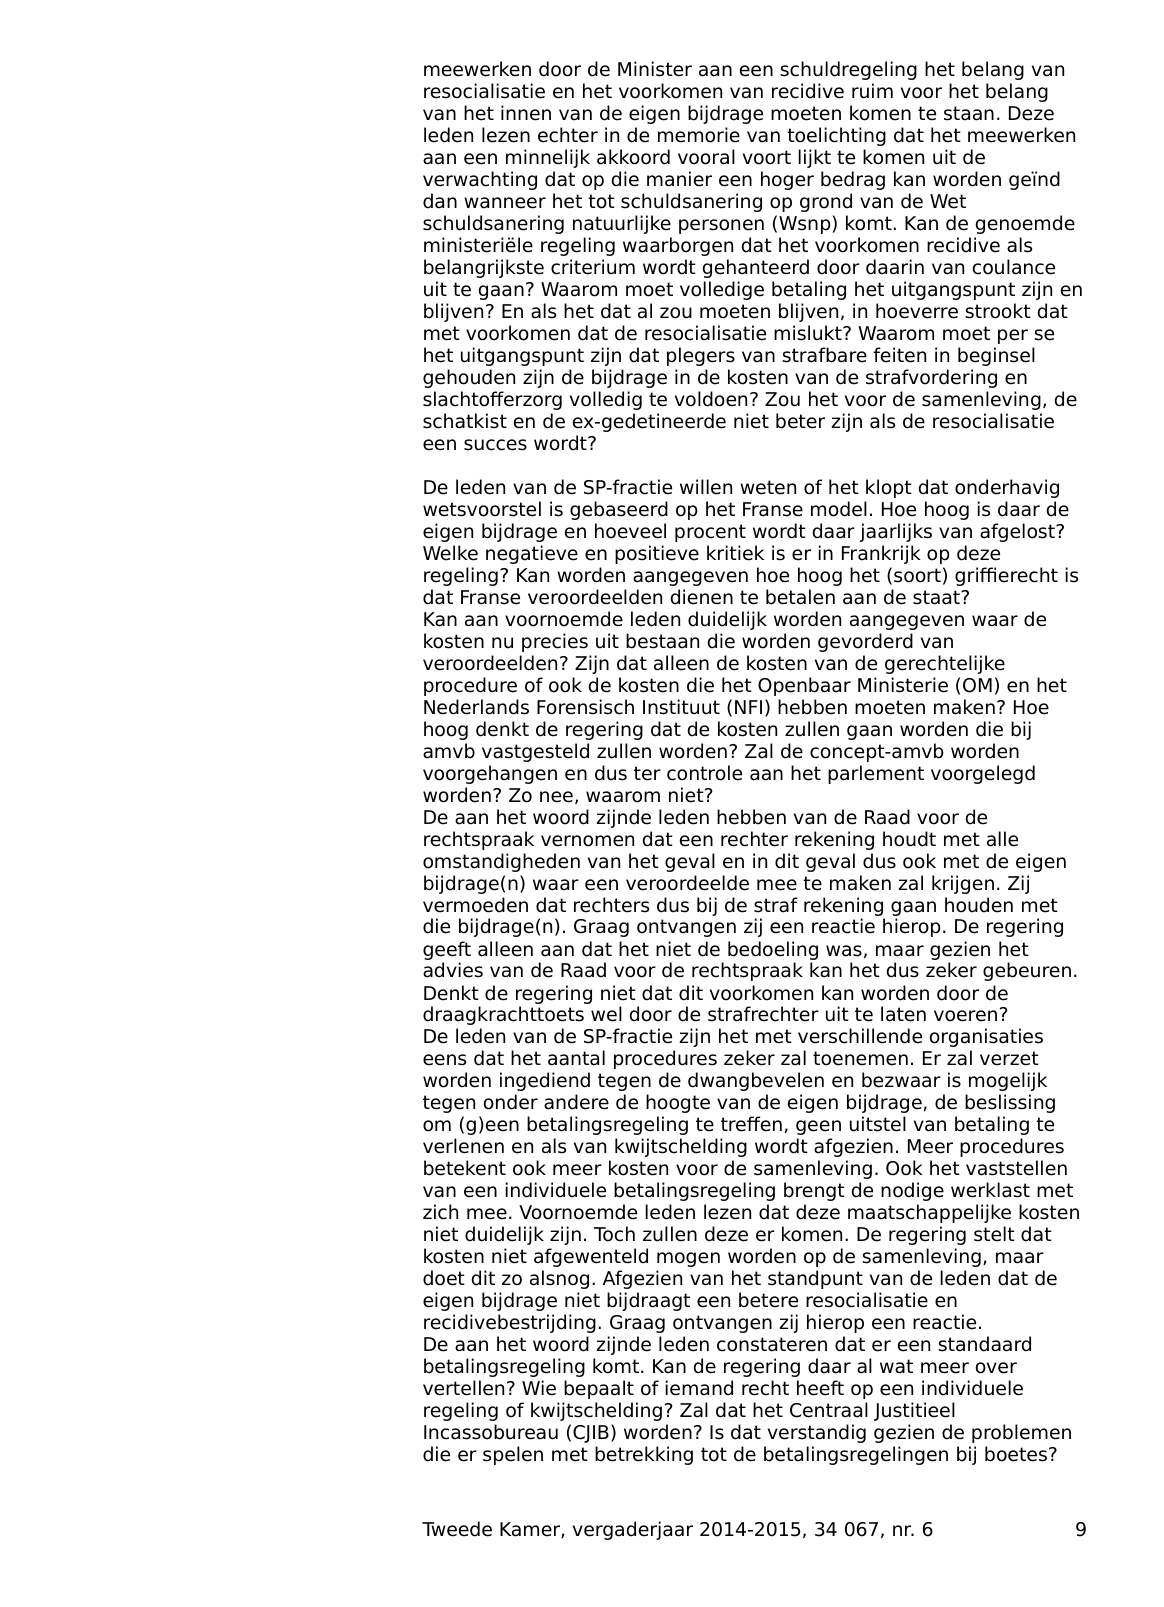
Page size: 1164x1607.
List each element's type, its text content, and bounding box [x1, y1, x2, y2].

text De leden van de SP-fractie willen weten of het klopt dat onderhavig wetsvoorstel is gebaseerd op het Franse model. Hoe hoog is daar de eigen bijdrage en hoeveel procent wordt daar jaarlijks van afgelost? Welke negatieve en positieve kritiek is er in Frankrijk op deze regeling? Kan worden aangegeven hoe hoog het (soort) griffierecht is dat Franse veroordeelden dienen te betalen aan de staat? [422, 477, 1087, 609]
text meewerken door de Minister aan een schuldregeling het belang van resocialisatie en het voorkomen van recidive ruim voor het belang van het innen van de eigen bijdrage moeten komen te staan. Deze leden lezen echter in de memorie van toelichting dat het meewerken aan een minnelijk akkoord vooral voort lijkt te komen uit de verwachting dat op die manier een hoger bedrag kan worden geïnd dan wanneer het tot schuldsanering op grond van de Wet schuldsanering natuurlijke personen (Wsnp) komt. Kan de genoemde ministeriële regeling waarborgen dat het voorkomen recidive als belangrijkste criterium wordt gehanteerd door daarin van coulance uit te gaan? Waarom moet volledige betaling het uitgangspunt zijn en blijven? En als het dat al zou moeten blijven, in hoeverre strookt dat met voorkomen dat de resocialisatie mislukt? Waarom moet per se het uitgangspunt zijn dat plegers van strafbare feiten in beginsel gehouden zijn de bijdrage in de kosten van de strafvordering en slachtofferzorg volledig te voldoen? Zou het voor de samenleving, de schatkist en de ex-gedetineerde niet beter zijn als de resocialisatie een succes wordt? [422, 59, 1087, 455]
text De aan het woord zijnde leden hebben van de Raad voor de rechtspraak vernomen dat een rechter rekening houdt met alle omstandigheden van het geval en in dit geval dus ook met de eigen bijdrage(n) waar een veroordeelde mee te maken zal krijgen. Zij vermoeden dat rechters dus bij de straf rekening gaan houden met die bijdrage(n). Graag ontvangen zij een reactie hierop. De regering geeft alleen aan dat het niet de bedoeling was, maar gezien het advies van de Raad voor de rechtspraak kan het dus zeker gebeuren. Denkt de regering niet dat dit voorkomen kan worden door de draagkrachttoets wel door de strafrechter uit te laten voeren? [422, 807, 1087, 1026]
text De aan het woord zijnde leden constateren dat er een standaard betalingsregeling komt. Kan de regering daar al wat meer over vertellen? Wie bepaalt of iemand recht heeft op een individuele regeling of kwijtschelding? Zal dat het Centraal Justitieel Incassobureau (CJIB) worden? Is dat verstandig gezien de problemen die er spelen met betrekking tot de betalingsregelingen bij boetes? [422, 1334, 1087, 1466]
text Kan aan voornoemde leden duidelijk worden aangegeven waar de kosten nu precies uit bestaan die worden gevorderd van veroordeelden? Zijn dat alleen de kosten van de gerechtelijke procedure of ook de kosten die het Openbaar Ministerie (OM) en het Nederlands Forensisch Instituut (NFI) hebben moeten maken? Hoe hoog denkt de regering dat de kosten zullen gaan worden die bij amvb vastgesteld zullen worden? Zal de concept-amvb worden voorgehangen en dus ter controle aan het parlement voorgelegd worden? Zo nee, waarom niet? [422, 609, 1087, 807]
text De leden van de SP-fractie zijn het met verschillende organisaties eens dat het aantal procedures zeker zal toenemen. Er zal verzet worden ingediend tegen de dwangbevelen en bezwaar is mogelijk tegen onder andere de hoogte van de eigen bijdrage, de beslissing om (g)een betalingsregeling te treffen, geen uitstel van betaling te verlenen en als van kwijtschelding wordt afgezien. Meer procedures betekent ook meer kosten voor de samenleving. Ook het vaststellen van een individuele betalingsregeling brengt de nodige werklast met zich mee. Voornoemde leden lezen dat deze maatschappelijke kosten niet duidelijk zijn. Toch zullen deze er komen. De regering stelt dat kosten niet afgewenteld mogen worden op de samenleving, maar doet dit zo alsnog. Afgezien van het standpunt van de leden dat de eigen bijdrage niet bijdraagt een betere resocialisatie en recidivebestrijding. Graag ontvangen zij hierop een reactie. [422, 1026, 1087, 1334]
